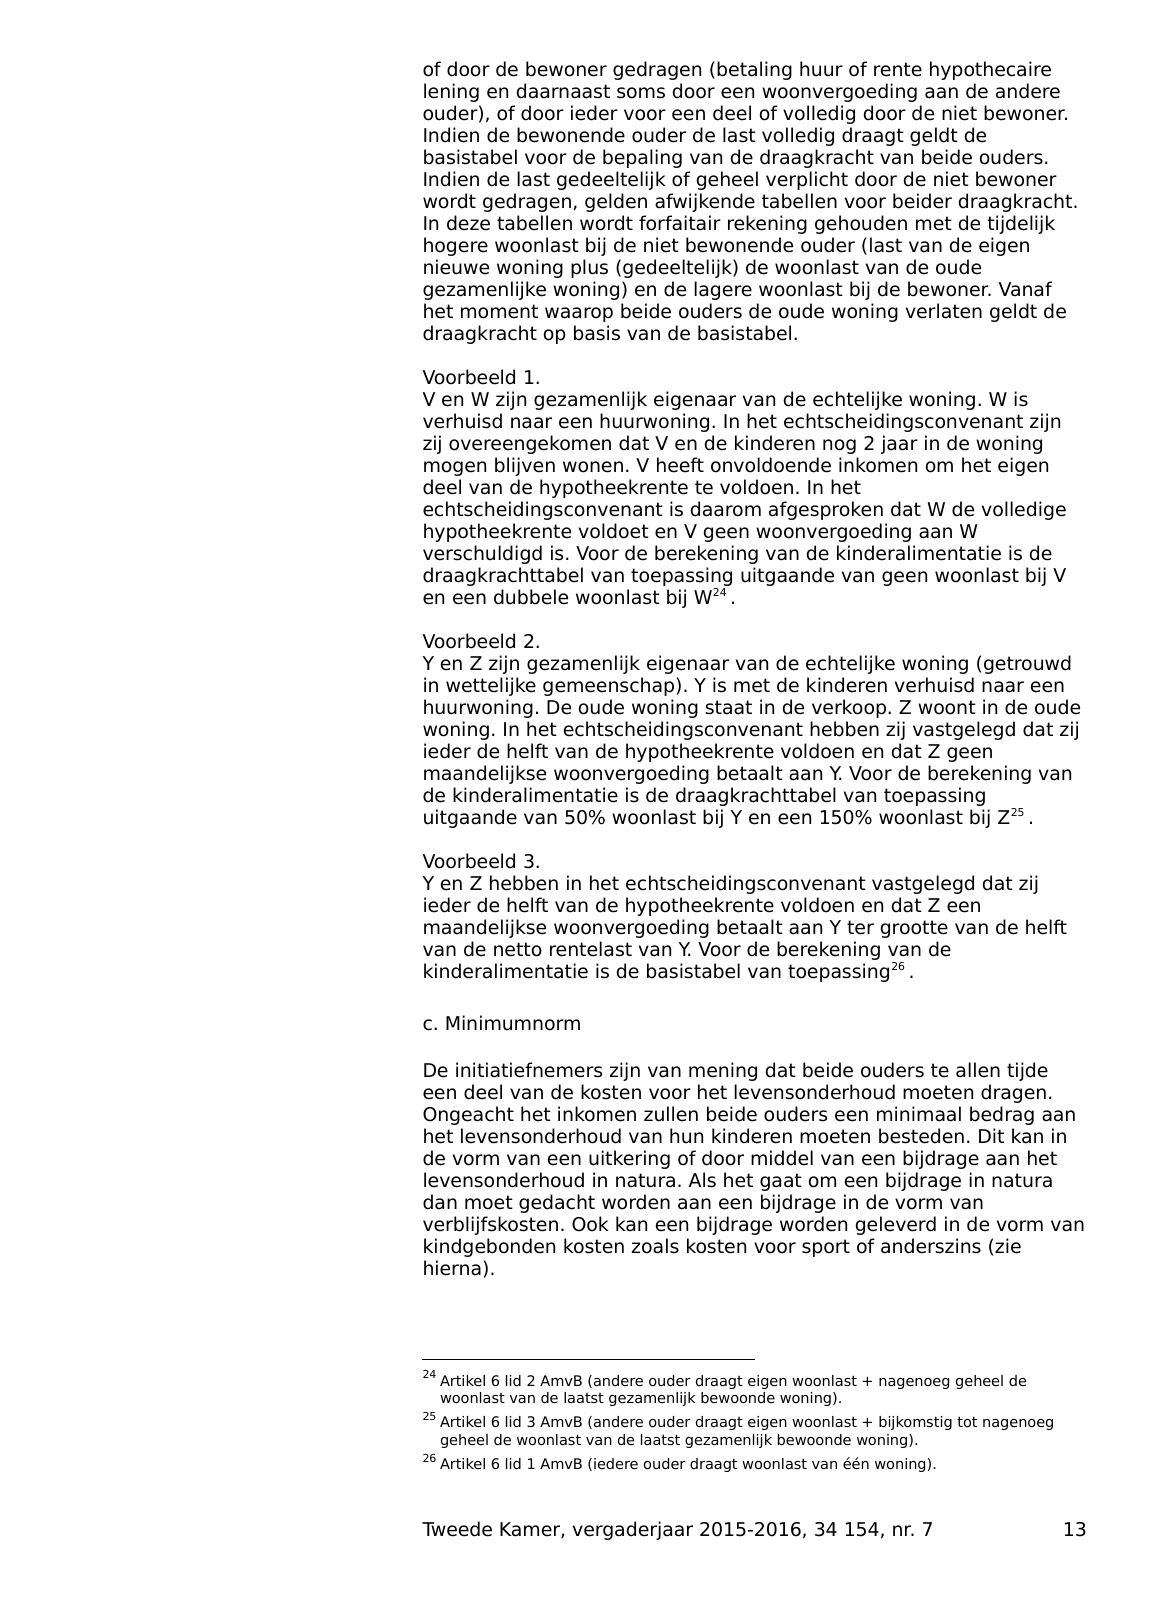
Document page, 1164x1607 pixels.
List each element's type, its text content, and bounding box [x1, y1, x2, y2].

text of door de bewoner gedragen (betaling huur of rente hypothecaire lening en daarnaast soms door een woonvergoeding aan de andere ouder), of door ieder voor een deel of volledig door de niet bewoner. Indien de bewonende ouder de last volledig draagt geldt de basistabel voor de bepaling van de draagkracht van beide ouders. Indien de last gedeeltelijk of geheel verplicht door de niet bewoner wordt gedragen, gelden afwijkende tabellen voor beider draagkracht. In deze tabellen wordt forfaitair rekening gehouden met de tijdelijk hogere woonlast bij de niet bewonende ouder (last van de eigen nieuwe woning plus (gedeeltelijk) de woonlast van de oude gezamenlijke woning) en de lagere woonlast bij de bewoner. Vanaf het moment waarop beide ouders de oude woning verlaten geldt de draagkracht op basis van de basistabel. [422, 59, 1087, 345]
text Artikel 6 lid 2 AmvB (andere ouder draagt eigen woonlast + nagenoeg geheel de woonlast van de laatst gezamenlijk bewoonde woning). [422, 1368, 1087, 1407]
text Artikel 6 lid 1 AmvB (iedere ouder draagt woonlast van één woning). [422, 1452, 1087, 1474]
text Voorbeeld 1. [422, 367, 1087, 389]
subtitle c. Minimumnorm [422, 1013, 1087, 1035]
text Voorbeeld 3. [422, 851, 1087, 873]
text V en W zijn gezamenlijk eigenaar van de echtelijke woning. W is verhuisd naar een huurwoning. In het echtscheidingsconvenant zijn zij overeengekomen dat V en de kinderen nog 2 jaar in de woning mogen blijven wonen. V heeft onvoldoende inkomen om het eigen deel van de hypotheekrente te voldoen. In het echtscheidingsconvenant is daarom afgesproken dat W de volledige hypotheekrente voldoet en V geen woonvergoeding aan W verschuldigd is. Voor de berekening van de kinderalimentatie is de draagkrachttabel van toepassing uitgaande van geen woonlast bij V en een dubbele woonlast bij W. [422, 389, 1087, 609]
text Voorbeeld 2. [422, 631, 1087, 653]
text De initiatiefnemers zijn van mening dat beide ouders te allen tijde een deel van de kosten voor het levensonderhoud moeten dragen. Ongeacht het inkomen zullen beide ouders een minimaal bedrag aan het levensonderhoud van hun kinderen moeten besteden. Dit kan in de vorm van een uitkering of door middel van een bijdrage aan het levensonderhoud in natura. Als het gaat om een bijdrage in natura dan moet gedacht worden aan een bijdrage in de vorm van verblijfskosten. Ook kan een bijdrage worden geleverd in de vorm van kindgebonden kosten zoals kosten voor sport of anderszins (zie hierna). [422, 1060, 1087, 1279]
text Artikel 6 lid 3 AmvB (andere ouder draagt eigen woonlast + bijkomstig tot nagenoeg geheel de woonlast van de laatst gezamenlijk bewoonde woning). [422, 1410, 1087, 1449]
text Y en Z hebben in het echtscheidingsconvenant vastgelegd dat zij ieder de helft van de hypotheekrente voldoen en dat Z een maandelijkse woonvergoeding betaalt aan Y ter grootte van de helft van de netto rentelast van Y. Voor de berekening van de kinderalimentatie is de basistabel van toepassing. [422, 873, 1087, 983]
text Y en Z zijn gezamenlijk eigenaar van de echtelijke woning (getrouwd in wettelijke gemeenschap). Y is met de kinderen verhuisd naar een huurwoning. De oude woning staat in de verkoop. Z woont in de oude woning. In het echtscheidingsconvenant hebben zij vastgelegd dat zij ieder de helft van de hypotheekrente voldoen en dat Z geen maandelijkse woonvergoeding betaalt aan Y. Voor de berekening van de kinderalimentatie is de draagkrachttabel van toepassing uitgaande van 50% woonlast bij Y en een 150% woonlast bij Z. [422, 653, 1087, 829]
